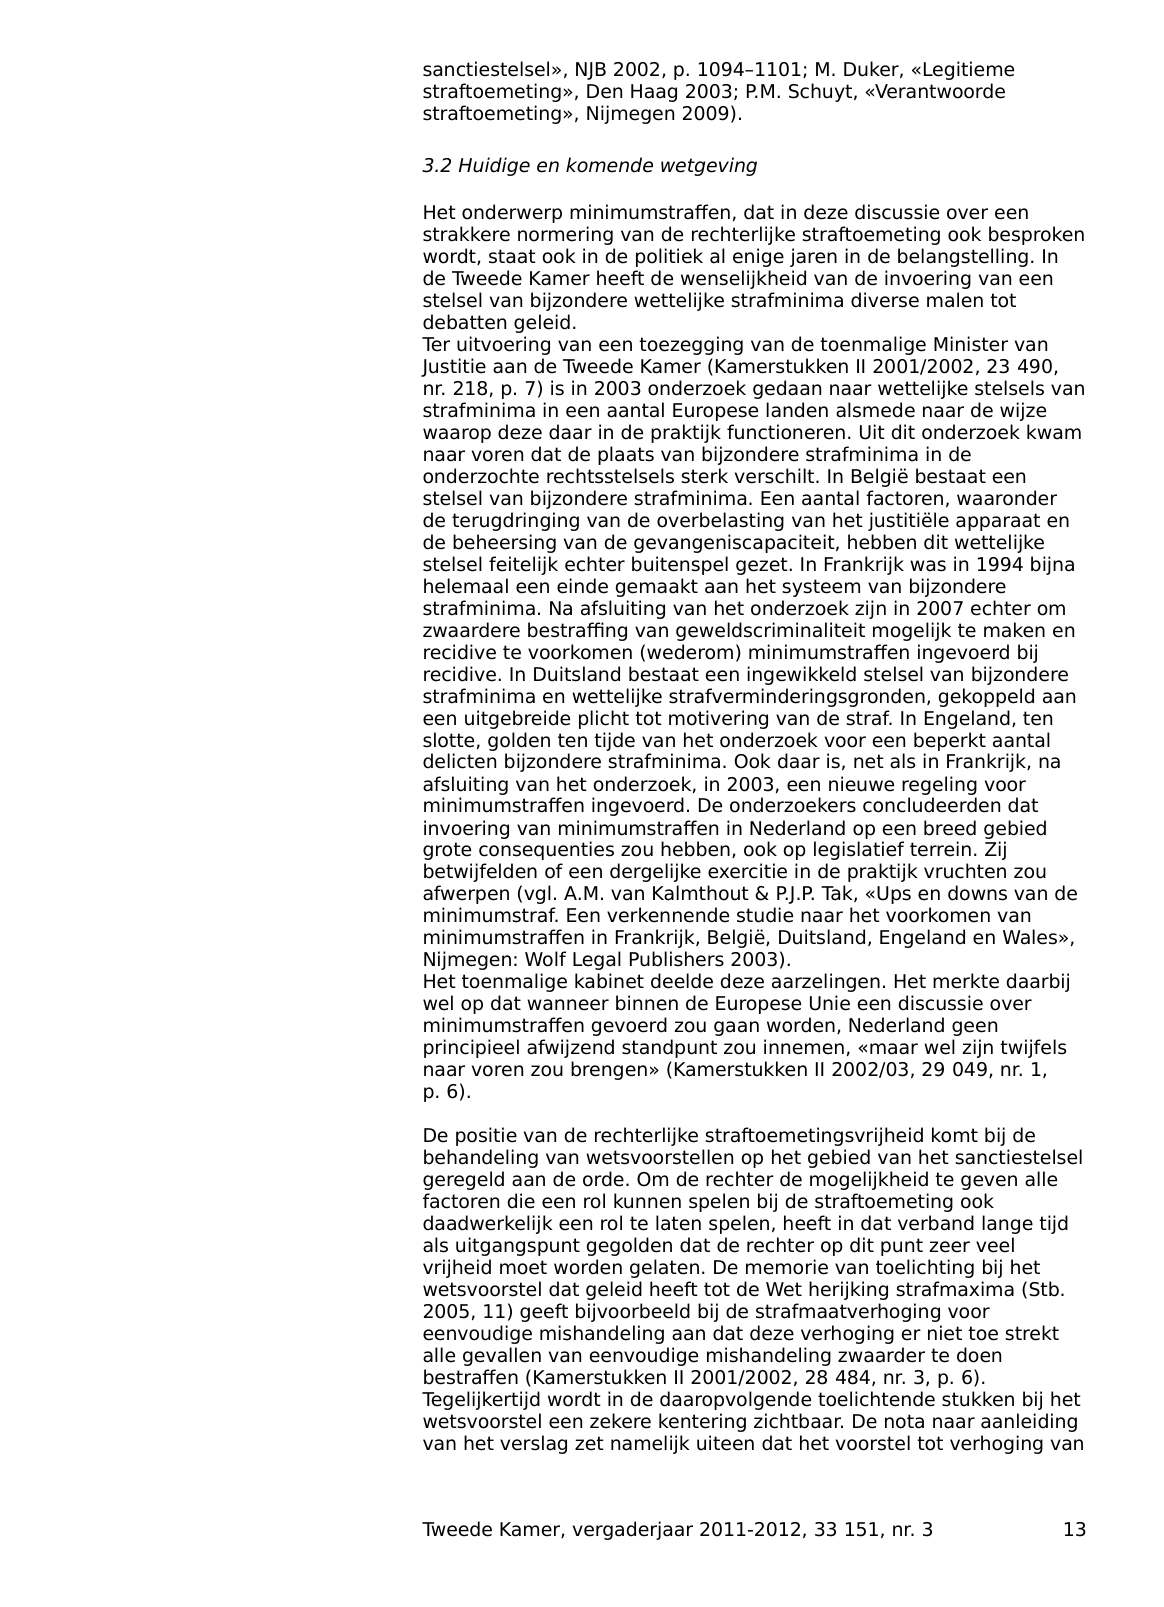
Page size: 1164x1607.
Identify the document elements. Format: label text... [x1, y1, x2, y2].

text sanctiestelsel», NJB 2002, p. 1094–1101; M. Duker, «Legitieme straftoemeting», Den Haag 2003; P.M. Schuyt, «Verantwoorde straftoemeting», Nijmegen 2009). [422, 59, 1087, 125]
text Het toenmalige kabinet deelde deze aarzelingen. Het merkte daarbij wel op dat wanneer binnen de Europese Unie een discussie over minimumstraffen gevoerd zou gaan worden, Nederland geen principieel afwijzend standpunt zou innemen, «maar wel zijn twijfels naar voren zou brengen» (Kamerstukken II 2002/03, 29 049, nr. 1, p. 6). [422, 971, 1087, 1103]
subtitle 3.2 Huidige en komende wetgeving [422, 155, 1087, 177]
text De positie van de rechterlijke straftoemetingsvrijheid komt bij de behandeling van wetsvoorstellen op het gebied van het sanctiestelsel geregeld aan de orde. Om de rechter de mogelijkheid te geven alle factoren die een rol kunnen spelen bij de straftoemeting ook daadwerkelijk een rol te laten spelen, heeft in dat verband lange tijd als uitgangspunt gegolden dat de rechter op dit punt zeer veel vrijheid moet worden gelaten. De memorie van toelichting bij het wetsvoorstel dat geleid heeft tot de Wet herijking strafmaxima (Stb. 2005, 11) geeft bijvoorbeeld bij de strafmaatverhoging voor eenvoudige mishandeling aan dat deze verhoging er niet toe strekt alle gevallen van eenvoudige mishandeling zwaarder te doen bestraffen (Kamerstukken II 2001/2002, 28 484, nr. 3, p. 6). Tegelijkertijd wordt in de daaropvolgende toelichtende stukken bij het wetsvoorstel een zekere kentering zichtbaar. De nota naar aanleiding van het verslag zet namelijk uiteen dat het voorstel tot verhoging van [422, 1125, 1087, 1455]
text Het onderwerp minimumstraffen, dat in deze discussie over een strakkere normering van de rechterlijke straftoemeting ook besproken wordt, staat ook in de politiek al enige jaren in de belangstelling. In de Tweede Kamer heeft de wenselijkheid van de invoering van een stelsel van bijzondere wettelijke strafminima diverse malen tot debatten geleid. [422, 202, 1087, 334]
text Ter uitvoering van een toezegging van de toenmalige Minister van Justitie aan de Tweede Kamer (Kamerstukken II 2001/2002, 23 490, nr. 218, p. 7) is in 2003 onderzoek gedaan naar wettelijke stelsels van strafminima in een aantal Europese landen alsmede naar de wijze waarop deze daar in de praktijk functioneren. Uit dit onderzoek kwam naar voren dat de plaats van bijzondere strafminima in de onderzochte rechtsstelsels sterk verschilt. In België bestaat een stelsel van bijzondere strafminima. Een aantal factoren, waaronder de terugdringing van de overbelasting van het justitiële apparaat en de beheersing van de gevangeniscapaciteit, hebben dit wettelijke stelsel feitelijk echter buitenspel gezet. In Frankrijk was in 1994 bijna helemaal een einde gemaakt aan het systeem van bijzondere strafminima. Na afsluiting van het onderzoek zijn in 2007 echter om zwaardere bestraffing van geweldscriminaliteit mogelijk te maken en recidive te voorkomen (wederom) minimumstraffen ingevoerd bij recidive. In Duitsland bestaat een ingewikkeld stelsel van bijzondere strafminima en wettelijke strafverminderingsgronden, gekoppeld aan een uitgebreide plicht tot motivering van de straf. In Engeland, ten slotte, golden ten tijde van het onderzoek voor een beperkt aantal delicten bijzondere strafminima. Ook daar is, net als in Frankrijk, na afsluiting van het onderzoek, in 2003, een nieuwe regeling voor minimumstraffen ingevoerd. De onderzoekers concludeerden dat invoering van minimumstraffen in Nederland op een breed gebied grote consequenties zou hebben, ook op legislatief terrein. Zij betwijfelden of een dergelijke exercitie in de praktijk vruchten zou afwerpen (vgl. A.M. van Kalmthout & P.J.P. Tak, «Ups en downs van de minimumstraf. Een verkennende studie naar het voorkomen van minimumstraffen in Frankrijk, België, Duitsland, Engeland en Wales», Nijmegen: Wolf Legal Publishers 2003). [422, 334, 1087, 971]
